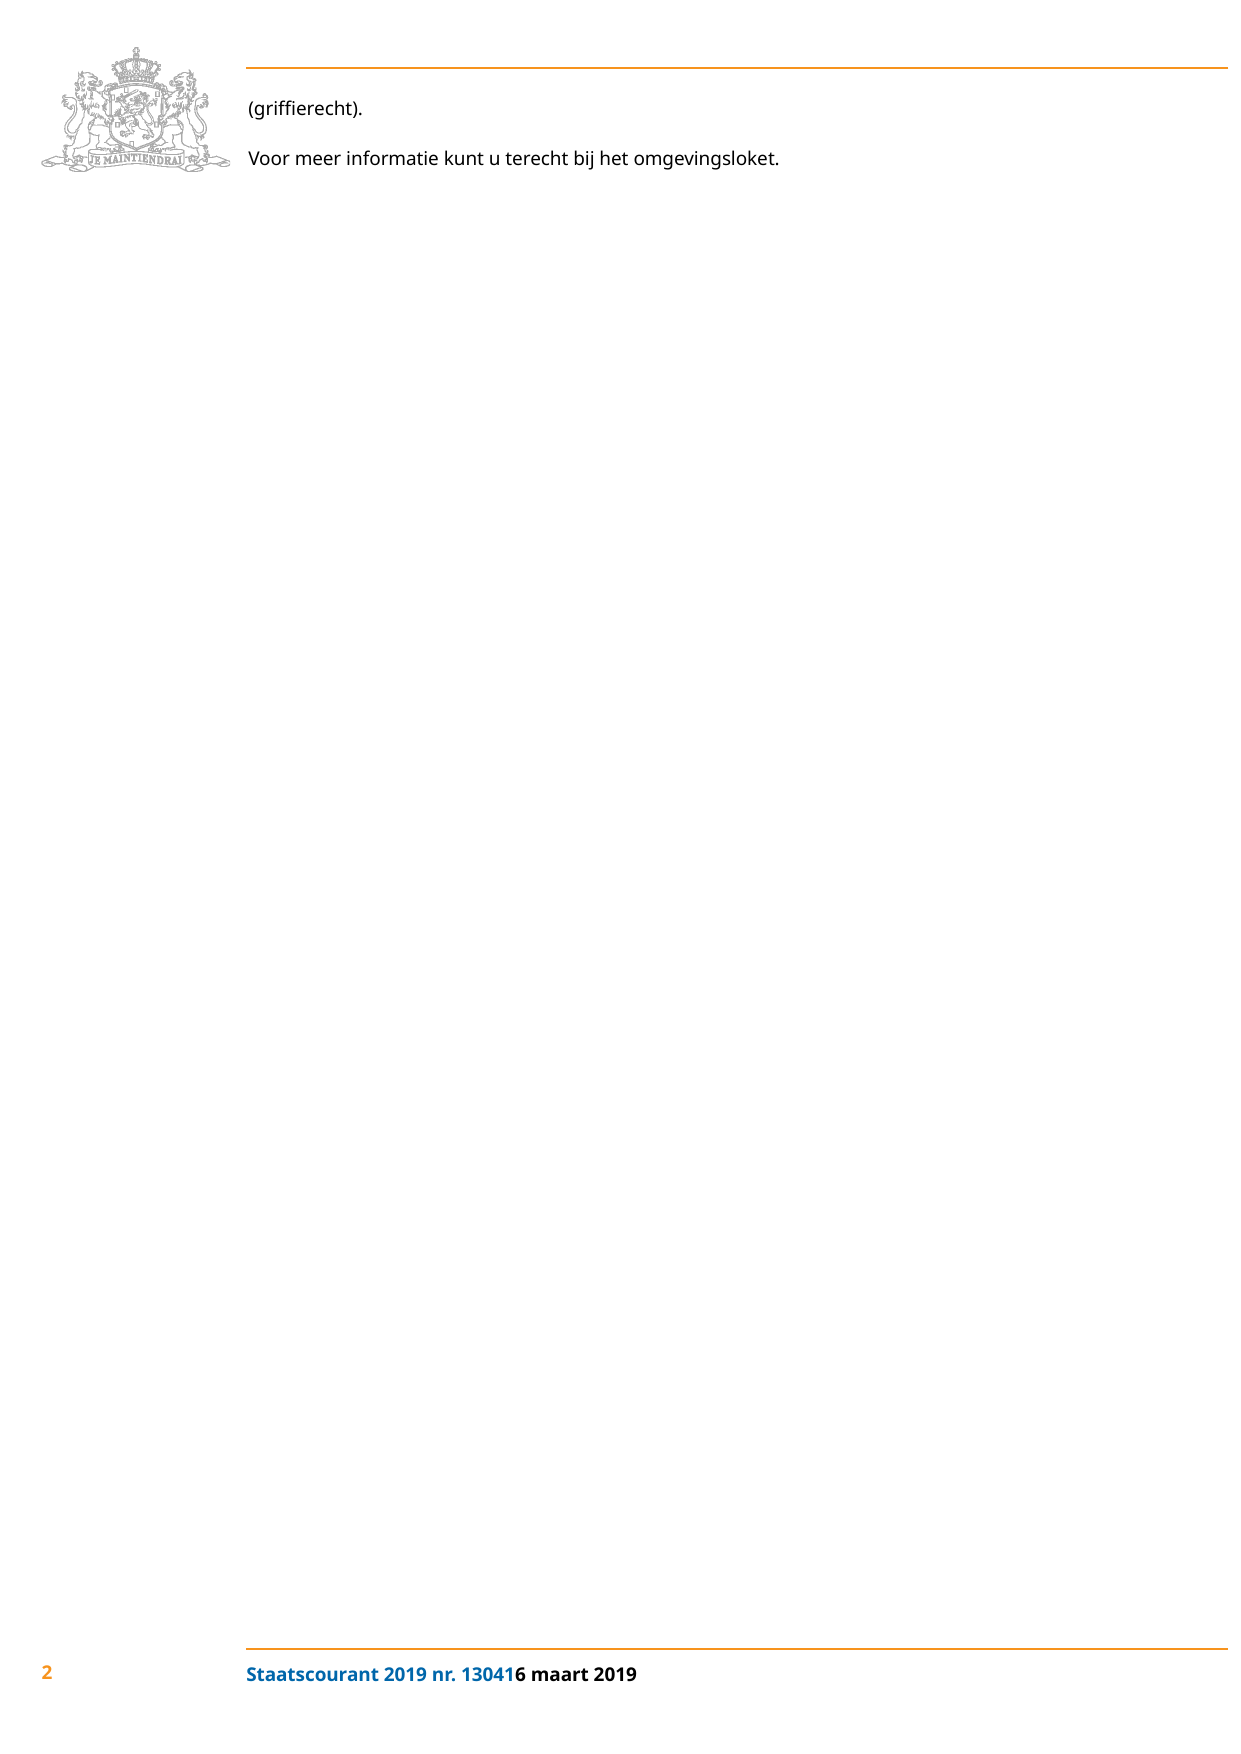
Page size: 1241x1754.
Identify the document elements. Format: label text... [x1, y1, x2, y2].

text (griffierecht). [248, 95, 1152, 121]
picture [41, 47, 231, 172]
text Voor meer informatie kunt u terecht bij het omgevingsloket. [248, 145, 1152, 171]
